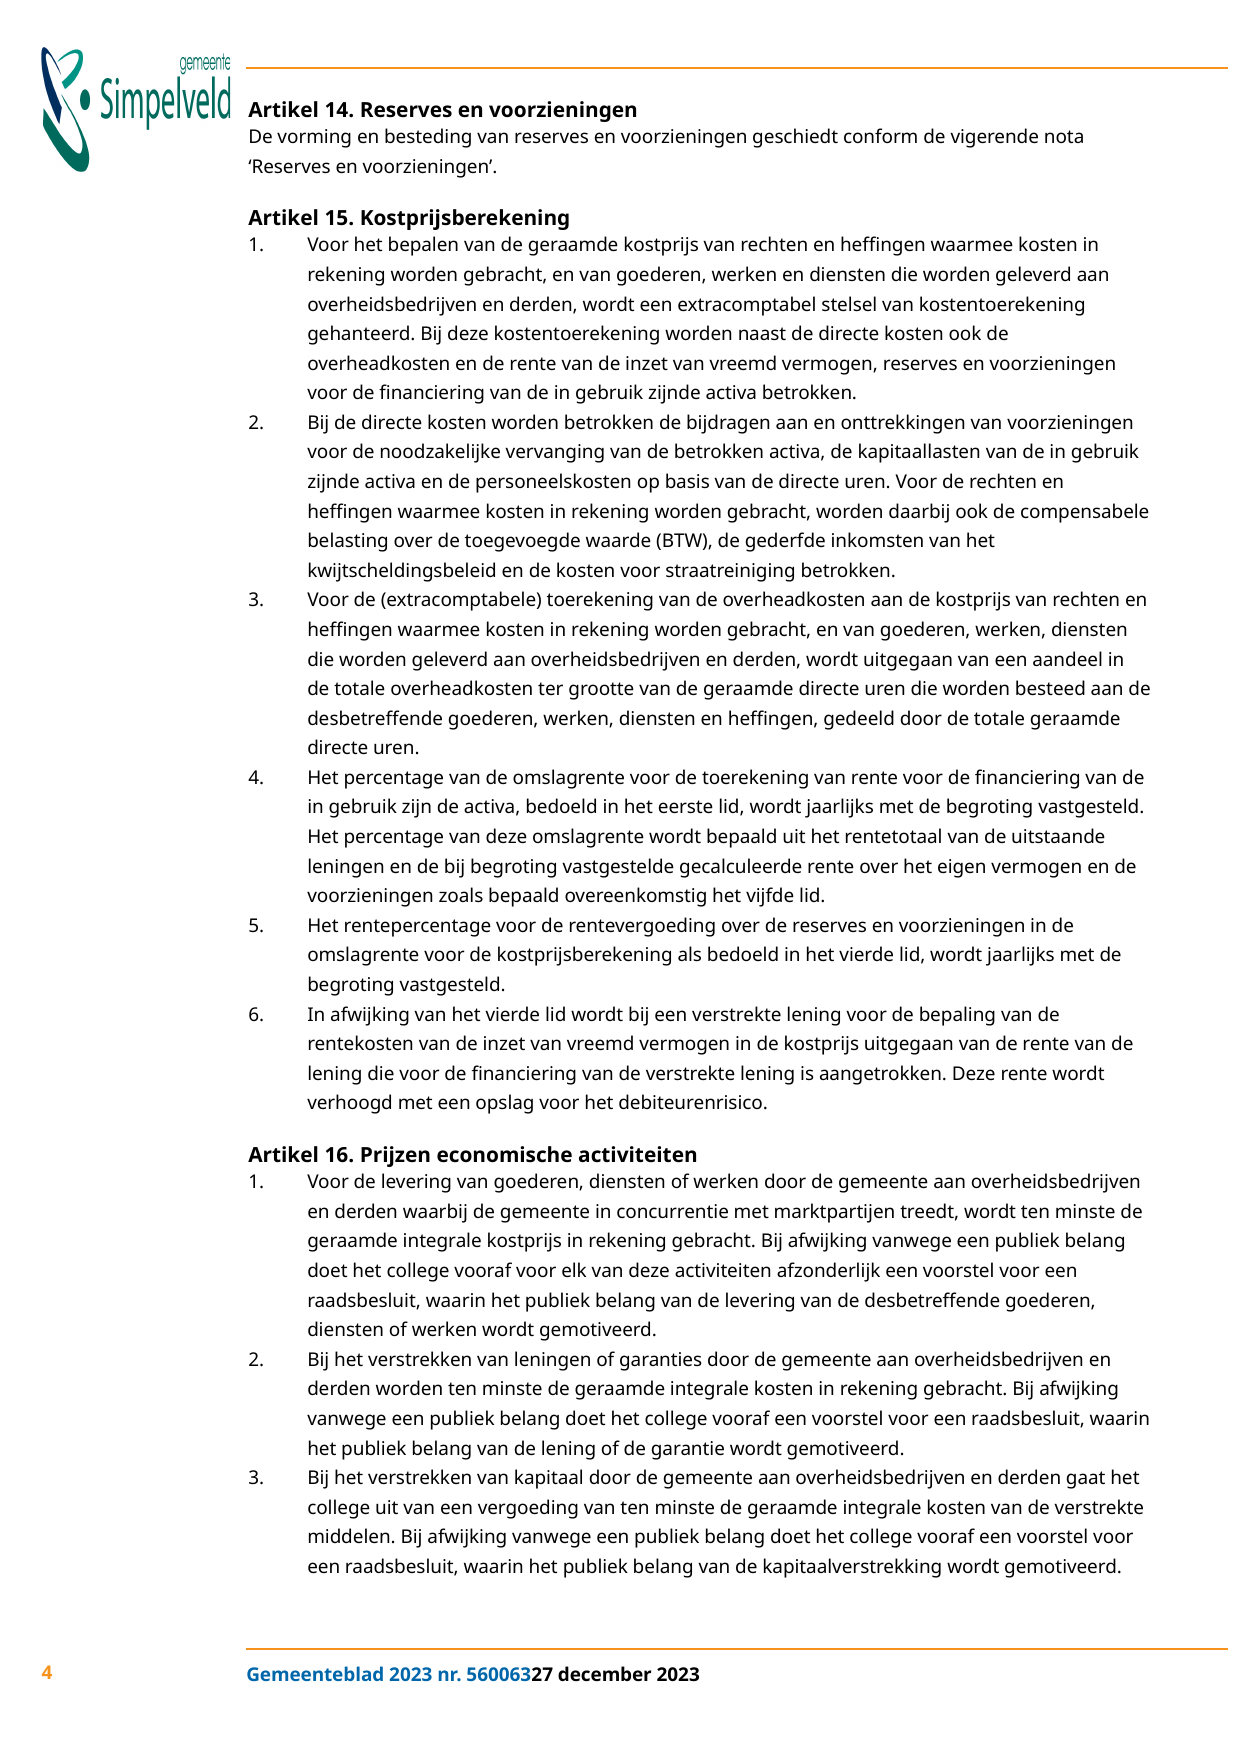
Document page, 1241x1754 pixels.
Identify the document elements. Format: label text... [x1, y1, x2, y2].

list Voor de (extracomptabele) toerekening van de overheadkosten aan de kostprijs van rechten en heffingen waarmee kosten in rekening worden gebracht, en van goederen, werken, diensten die worden geleverd aan overheidsbedrijven en derden, wordt uitgegaan van een aandeel in de totale overheadkosten ter grootte van de geraamde directe uren die worden besteed aan de desbetreffende goederen, werken, diensten en heffingen, gedeeld door de totale geraamde directe uren. [248, 587, 1152, 760]
text De vorming en besteding van reserves en voorzieningen geschiedt conform de vigerende nota ‘Reserves en voorzieningen’. [248, 123, 1152, 178]
list Bij het verstrekken van leningen of garanties door de gemeente aan overheidsbedrijven en derden worden ten minste de geraamde integrale kosten in rekening gebracht. Bij afwijking vanwege een publiek belang doet het college vooraf een voorstel voor een raadsbesluit, waarin het publiek belang van de lening of de garantie wordt gemotiveerd. [248, 1346, 1152, 1460]
text Artikel 16. Prijzen economische activiteiten [248, 1140, 1152, 1168]
list Voor de levering van goederen, diensten of werken door de gemeente aan overheidsbedrijven en derden waarbij de gemeente in concurrentie met marktpartijen treedt, wordt ten minste de geraamde integrale kostprijs in rekening gebracht. Bij afwijking vanwege een publiek belang doet het college vooraf voor elk van deze activiteiten afzonderlijk een voorstel voor een raadsbesluit, waarin het publiek belang van de levering van de desbetreffende goederen, diensten of werken wordt gemotiveerd. [248, 1168, 1152, 1342]
list Het percentage van de omslagrente voor de toerekening van rente voor de financiering van de in gebruik zijn de activa, bedoeld in het eerste lid, wordt jaarlijks met de begroting vastgesteld. Het percentage van deze omslagrente wordt bepaald uit het rentetotaal van de uitstaande leningen en de bij begroting vastgestelde gecalculeerde rente over het eigen vermogen en de voorzieningen zoals bepaald overeenkomstig het vijfde lid. [248, 764, 1152, 908]
list Voor het bepalen van de geraamde kostprijs van rechten en heffingen waarmee kosten in rekening worden gebracht, en van goederen, werken en diensten die worden geleverd aan overheidsbedrijven en derden, wordt een extracomptabel stelsel van kostentoerekening gehanteerd. Bij deze kostentoerekening worden naast de directe kosten ook de overheadkosten en de rente van de inzet van vreemd vermogen, reserves en voorzieningen voor de financiering van de in gebruik zijnde activa betrokken. [248, 232, 1152, 405]
text Artikel 14. Reserves en voorzieningen [248, 95, 1152, 123]
picture [41, 47, 231, 172]
text Artikel 15. Kostprijsberekening [248, 203, 1152, 232]
list Het rentepercentage voor de rentevergoeding over de reserves en voorzieningen in de omslagrente voor de kostprijsberekening als bedoeld in het vierde lid, wordt jaarlijks met de begroting vastgesteld. [248, 912, 1152, 997]
list In afwijking van het vierde lid wordt bij een verstrekte lening voor de bepaling van de rentekosten van de inzet van vreemd vermogen in de kostprijs uitgegaan van de rente van de lening die voor de financiering van de verstrekte lening is aangetrokken. Deze rente wordt verhoogd met een opslag voor het debiteurenrisico. [248, 1001, 1152, 1115]
list Bij het verstrekken van kapitaal door de gemeente aan overheidsbedrijven en derden gaat het college uit van een vergoeding van ten minste de geraamde integrale kosten van de verstrekte middelen. Bij afwijking vanwege een publiek belang doet het college vooraf een voorstel voor een raadsbesluit, waarin het publiek belang van de kapitaalverstrekking wordt gemotiveerd. [248, 1464, 1152, 1579]
list Bij de directe kosten worden betrokken de bijdragen aan en onttrekkingen van voorzieningen voor de noodzakelijke vervanging van de betrokken activa, de kapitaallasten van de in gebruik zijnde activa en de personeelskosten op basis van de directe uren. Voor de rechten en heffingen waarmee kosten in rekening worden gebracht, worden daarbij ook de compensabele belasting over de toegevoegde waarde (BTW), de gederfde inkomsten van het kwijtscheldingsbeleid en de kosten voor straatreiniging betrokken. [248, 409, 1152, 583]
